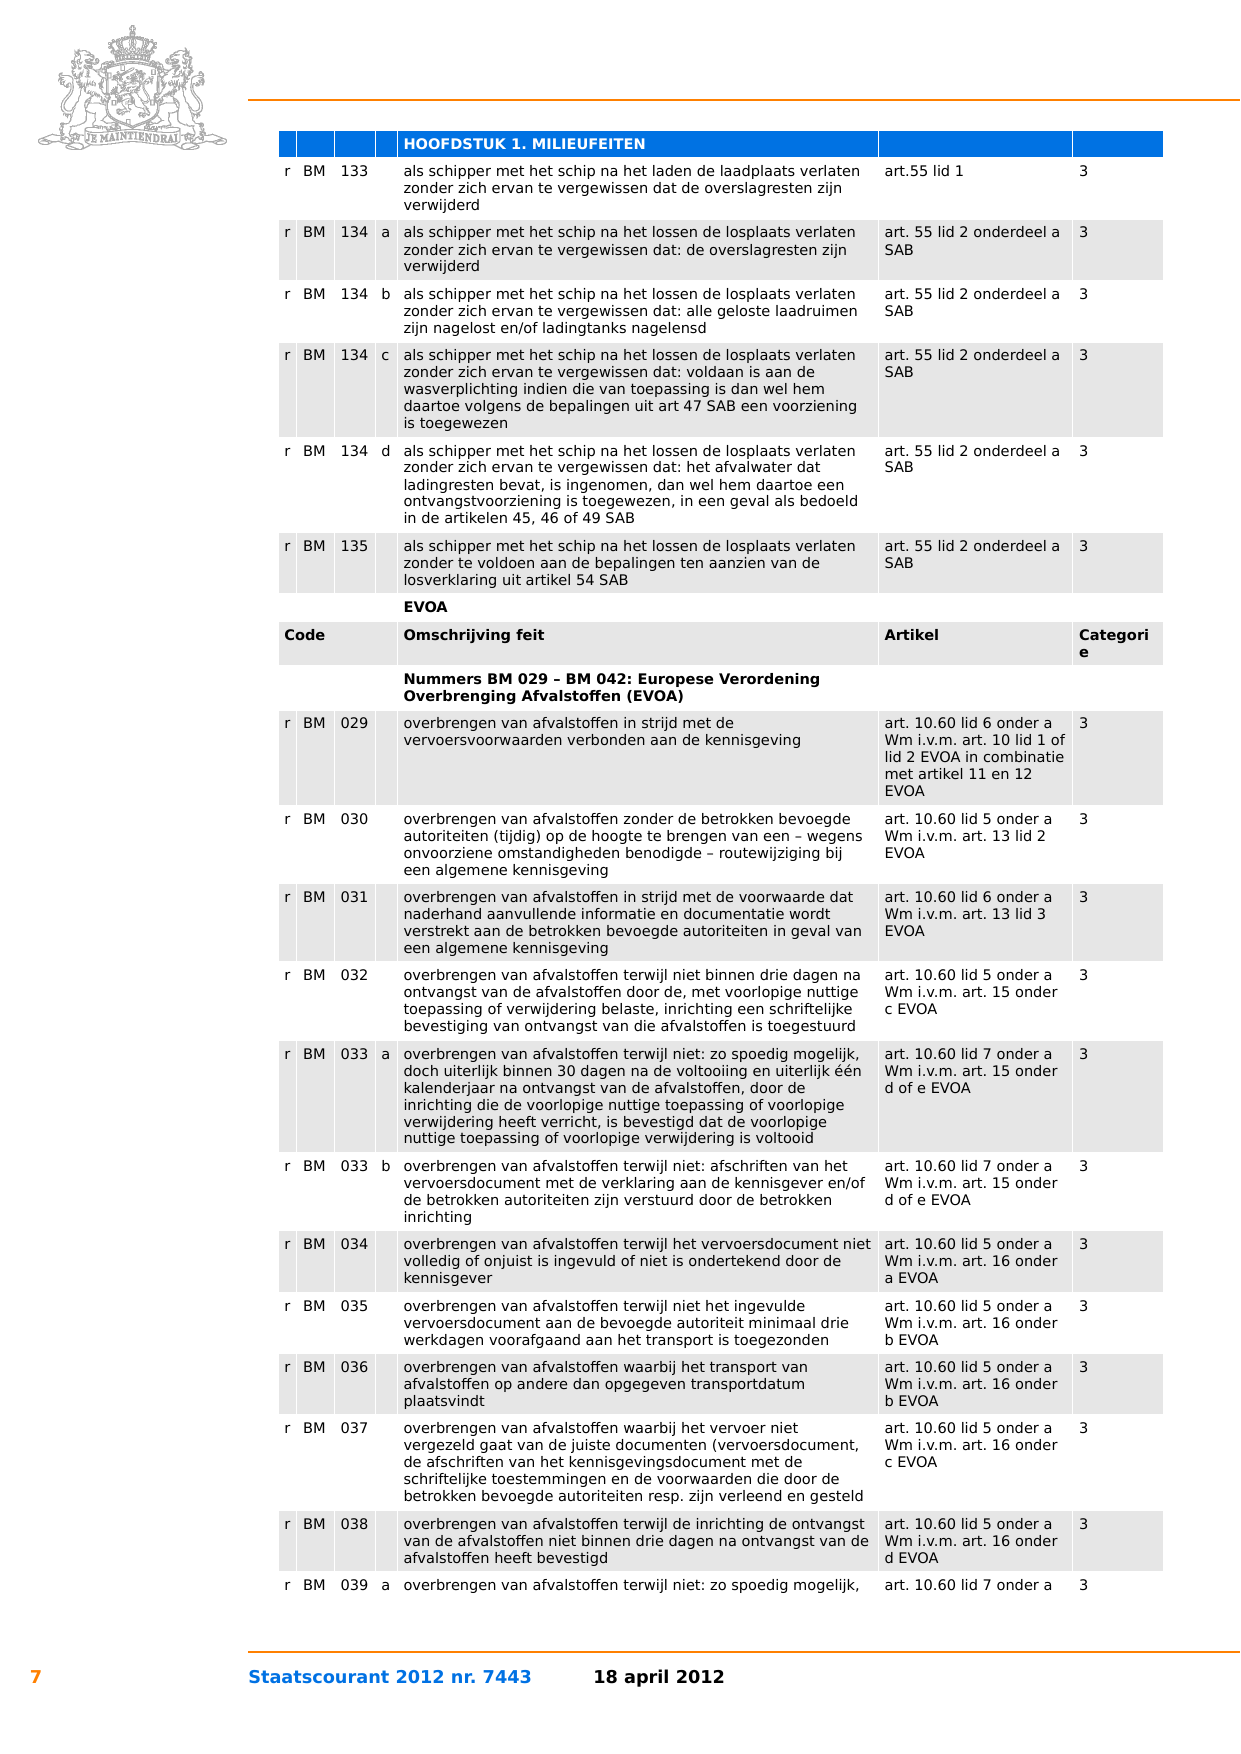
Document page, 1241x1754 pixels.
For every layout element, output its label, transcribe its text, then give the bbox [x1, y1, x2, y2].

table_cell 029 [335, 711, 375, 805]
table_cell overbrengen van afvalstoffen terwijl niet: zo spoedig mogelijk, [398, 1572, 878, 1598]
table_cell art. 55 lid 2 onderdeel a SAB [879, 220, 1072, 280]
table_cell overbrengen van afvalstoffen terwijl de inrichting de ontvangst van de afvalstoffen niet binnen drie dagen na ontvangst van de afvalstoffen heeft bevestigd [398, 1511, 878, 1571]
table_cell d [376, 438, 397, 532]
table_cell 033 [335, 1153, 375, 1230]
table_cell Categorie [1073, 622, 1163, 665]
table_header [279, 131, 296, 157]
table_cell [279, 666, 296, 709]
table_cell [279, 594, 296, 621]
table_cell 3 [1073, 884, 1163, 961]
table_cell overbrengen van afvalstoffen in strijd met de voorwaarde dat naderhand aanvullende informatie en documentatie wordt verstrekt aan de betrokken bevoegde autoriteiten in geval van een algemene kennisgeving [398, 884, 878, 961]
table_cell [376, 666, 397, 709]
table_header [335, 131, 375, 157]
table_cell 3 [1073, 1293, 1163, 1353]
table_cell [376, 1293, 397, 1353]
table_cell r [279, 220, 296, 280]
table_cell 133 [335, 158, 375, 219]
table_cell [335, 594, 375, 621]
table_cell [1073, 666, 1163, 709]
table_header [879, 131, 1072, 157]
table_cell 3 [1073, 1153, 1163, 1230]
table_cell overbrengen van afvalstoffen in strijd met de vervoersvoorwaarden verbonden aan de kennisgeving [398, 711, 878, 805]
table_cell 134 [335, 220, 375, 280]
table_cell BM [297, 711, 334, 805]
table_cell 038 [335, 1511, 375, 1571]
table_cell 3 [1073, 963, 1163, 1040]
table_cell [1073, 594, 1163, 621]
table_cell 033 [335, 1041, 375, 1152]
table_cell als schipper met het schip na het lossen de losplaats verlaten zonder zich ervan te vergewissen dat: het afvalwater dat ladingresten bevat, is ingenomen, dan wel hem daartoe een ontvangstvoorziening is toegewezen, in een geval als bedoeld in de artikelen 45, 46 of 49 SAB [398, 438, 878, 532]
table_cell art. 10.60 lid 5 onder a Wm i.v.m. art. 13 lid 2 EVOA [879, 806, 1072, 883]
table_cell c [376, 343, 397, 437]
table_cell r [279, 438, 296, 532]
table_cell r [279, 158, 296, 219]
table_cell [376, 884, 397, 961]
table_cell [335, 666, 375, 709]
table_cell BM [297, 1293, 334, 1353]
table_cell BM [297, 1231, 334, 1292]
table_cell r [279, 711, 296, 805]
table_cell a [376, 220, 397, 280]
picture [38, 25, 227, 150]
table_cell [879, 594, 1072, 621]
table_cell BM [297, 533, 334, 593]
table_cell BM [297, 806, 334, 883]
table_cell [376, 806, 397, 883]
table_cell [376, 1231, 397, 1292]
table_cell Omschrijving feit [398, 622, 878, 665]
table_cell overbrengen van afvalstoffen terwijl niet het ingevulde vervoersdocument aan de bevoegde autoriteit minimaal drie werkdagen voorafgaand aan het transport is toegezonden [398, 1293, 878, 1353]
table_cell r [279, 1416, 296, 1510]
table_cell als schipper met het schip na het laden de laadplaats verlaten zonder zich ervan te vergewissen dat de overslagresten zijn verwijderd [398, 158, 878, 219]
table_header [1073, 131, 1163, 157]
table_cell als schipper met het schip na het lossen de losplaats verlaten zonder zich ervan te vergewissen dat: de overslagresten zijn verwijderd [398, 220, 878, 280]
table_header HOOFDSTUK 1. MILIEUFEITEN [398, 131, 878, 157]
table_cell BM [297, 438, 334, 532]
table_cell BM [297, 220, 334, 280]
table_cell r [279, 963, 296, 1040]
table_cell BM [297, 1153, 334, 1230]
table_cell BM [297, 1041, 334, 1152]
table_cell art. 10.60 lid 5 onder a Wm i.v.m. art. 16 onder c EVOA [879, 1416, 1072, 1510]
table_cell r [279, 1041, 296, 1152]
table_cell a [376, 1572, 397, 1598]
table_cell r [279, 884, 296, 961]
table_cell Artikel [879, 622, 1072, 665]
table_cell [376, 711, 397, 805]
table_cell overbrengen van afvalstoffen waarbij het transport van afvalstoffen op andere dan opgegeven transportdatum plaatsvindt [398, 1354, 878, 1414]
table_cell [376, 1511, 397, 1571]
table_cell 135 [335, 533, 375, 593]
table_cell BM [297, 1511, 334, 1571]
table_cell 134 [335, 281, 375, 341]
table_cell overbrengen van afvalstoffen terwijl het vervoersdocument niet volledig of onjuist is ingevuld of niet is ondertekend door de kennisgever [398, 1231, 878, 1292]
table_cell 3 [1073, 1231, 1163, 1292]
table_cell art. 10.60 lid 5 onder a Wm i.v.m. art. 16 onder d EVOA [879, 1511, 1072, 1571]
table_cell 037 [335, 1416, 375, 1510]
table_cell r [279, 281, 296, 341]
table_cell BM [297, 1572, 334, 1598]
table_cell art. 55 lid 2 onderdeel a SAB [879, 281, 1072, 341]
table_cell Nummers BM 029 – BM 042: Europese Verordening Overbrenging Afvalstoffen (EVOA) [398, 666, 878, 709]
table_cell art. 10.60 lid 5 onder a Wm i.v.m. art. 16 onder b EVOA [879, 1354, 1072, 1414]
table_cell overbrengen van afvalstoffen terwijl niet binnen drie dagen na ontvangst van de afvalstoffen door de, met voorlopige nuttige toepassing of verwijdering belaste, inrichting een schriftelijke bevestiging van ontvangst van die afvalstoffen is toegestuurd [398, 963, 878, 1040]
table_cell BM [297, 158, 334, 219]
table_cell art. 10.60 lid 6 onder a Wm i.v.m. art. 13 lid 3 EVOA [879, 884, 1072, 961]
table_cell BM [297, 1354, 334, 1414]
table_cell [376, 158, 397, 219]
table_cell [376, 1416, 397, 1510]
table_cell art. 10.60 lid 6 onder a Wm i.v.m. art. 10 lid 1 of lid 2 EVOA in combinatie met artikel 11 en 12 EVOA [879, 711, 1072, 805]
table_cell [376, 533, 397, 593]
table_cell 3 [1073, 1572, 1163, 1598]
table_cell art. 55 lid 2 onderdeel a SAB [879, 533, 1072, 593]
table_cell art. 10.60 lid 7 onder a [879, 1572, 1072, 1598]
table_cell b [376, 1153, 397, 1230]
table_cell 3 [1073, 1511, 1163, 1571]
table_cell EVOA [398, 594, 878, 621]
table_cell r [279, 806, 296, 883]
table_cell r [279, 343, 296, 437]
table_cell 3 [1073, 806, 1163, 883]
table_cell b [376, 281, 397, 341]
table_cell 134 [335, 438, 375, 532]
table_cell [297, 666, 334, 709]
table_cell art. 10.60 lid 5 onder a Wm i.v.m. art. 15 onder c EVOA [879, 963, 1072, 1040]
table_cell r [279, 1153, 296, 1230]
table_cell r [279, 1354, 296, 1414]
table_cell 3 [1073, 1041, 1163, 1152]
table_cell art. 55 lid 2 onderdeel a SAB [879, 438, 1072, 532]
table_cell 031 [335, 884, 375, 961]
table_header [376, 131, 397, 157]
table_cell BM [297, 281, 334, 341]
table_cell a [376, 1041, 397, 1152]
table_cell [376, 963, 397, 1040]
table_header [297, 131, 334, 157]
table_cell BM [297, 343, 334, 437]
table_cell als schipper met het schip na het lossen de losplaats verlaten zonder te voldoen aan de bepalingen ten aanzien van de losverklaring uit artikel 54 SAB [398, 533, 878, 593]
table_cell 039 [335, 1572, 375, 1598]
table_cell [376, 1354, 397, 1414]
table_cell [879, 666, 1072, 709]
table_cell 035 [335, 1293, 375, 1353]
table_cell [297, 594, 334, 621]
table_cell overbrengen van afvalstoffen terwijl niet: afschriften van het vervoersdocument met de verklaring aan de kennisgever en/of de betrokken autoriteiten zijn verstuurd door de betrokken inrichting [398, 1153, 878, 1230]
table_cell 3 [1073, 533, 1163, 593]
table_cell 3 [1073, 343, 1163, 437]
table_cell BM [297, 884, 334, 961]
table_cell 3 [1073, 711, 1163, 805]
table_cell 3 [1073, 281, 1163, 341]
table_cell art. 10.60 lid 7 onder a Wm i.v.m. art. 15 onder d of e EVOA [879, 1153, 1072, 1230]
table_cell 3 [1073, 158, 1163, 219]
table_cell BM [297, 1416, 334, 1510]
table_cell r [279, 1231, 296, 1292]
table_cell overbrengen van afvalstoffen terwijl niet: zo spoedig mogelijk, doch uiterlijk binnen 30 dagen na de voltooiing en uiterlijk één kalenderjaar na ontvangst van de afvalstoffen, door de inrichting die de voorlopige nuttige toepassing of voorlopige verwijdering heeft verricht, is bevestigd dat de voorlopige nuttige toepassing of voorlopige verwijdering is voltooid [398, 1041, 878, 1152]
table_cell 034 [335, 1231, 375, 1292]
table_cell 3 [1073, 220, 1163, 280]
table_cell 3 [1073, 1354, 1163, 1414]
table_cell BM [297, 963, 334, 1040]
table_cell r [279, 533, 296, 593]
table_cell art. 10.60 lid 5 onder a Wm i.v.m. art. 16 onder a EVOA [879, 1231, 1072, 1292]
table_cell art. 10.60 lid 7 onder a Wm i.v.m. art. 15 onder d of e EVOA [879, 1041, 1072, 1152]
table_cell art. 10.60 lid 5 onder a Wm i.v.m. art. 16 onder b EVOA [879, 1293, 1072, 1353]
table_cell [376, 594, 397, 621]
table_cell r [279, 1572, 296, 1598]
table_cell 134 [335, 343, 375, 437]
table_cell overbrengen van afvalstoffen zonder de betrokken bevoegde autoriteiten (tijdig) op de hoogte te brengen van een – wegens onvoorziene omstandigheden benodigde – routewijziging bij een algemene kennisgeving [398, 806, 878, 883]
table_cell 030 [335, 806, 375, 883]
table_cell art. 55 lid 2 onderdeel a SAB [879, 343, 1072, 437]
table_cell als schipper met het schip na het lossen de losplaats verlaten zonder zich ervan te vergewissen dat: voldaan is aan de wasverplichting indien die van toepassing is dan wel hem daartoe volgens de bepalingen uit art 47 SAB een voorziening is toegewezen [398, 343, 878, 437]
table_cell overbrengen van afvalstoffen waarbij het vervoer niet vergezeld gaat van de juiste documenten (vervoersdocument, de afschriften van het kennisgevingsdocument met de schriftelijke toestemmingen en de voorwaarden die door de betrokken bevoegde autoriteiten resp. zijn verleend en gesteld [398, 1416, 878, 1510]
table_cell 032 [335, 963, 375, 1040]
table_cell r [279, 1293, 296, 1353]
table_cell 3 [1073, 1416, 1163, 1510]
table_cell r [279, 1511, 296, 1571]
table_cell als schipper met het schip na het lossen de losplaats verlaten zonder zich ervan te vergewissen dat: alle geloste laadruimen zijn nagelost en/of ladingtanks nagelensd [398, 281, 878, 341]
table_cell 036 [335, 1354, 375, 1414]
table_cell art.55 lid 1 [879, 158, 1072, 219]
table_cell 3 [1073, 438, 1163, 532]
table_cell Code [279, 622, 397, 665]
